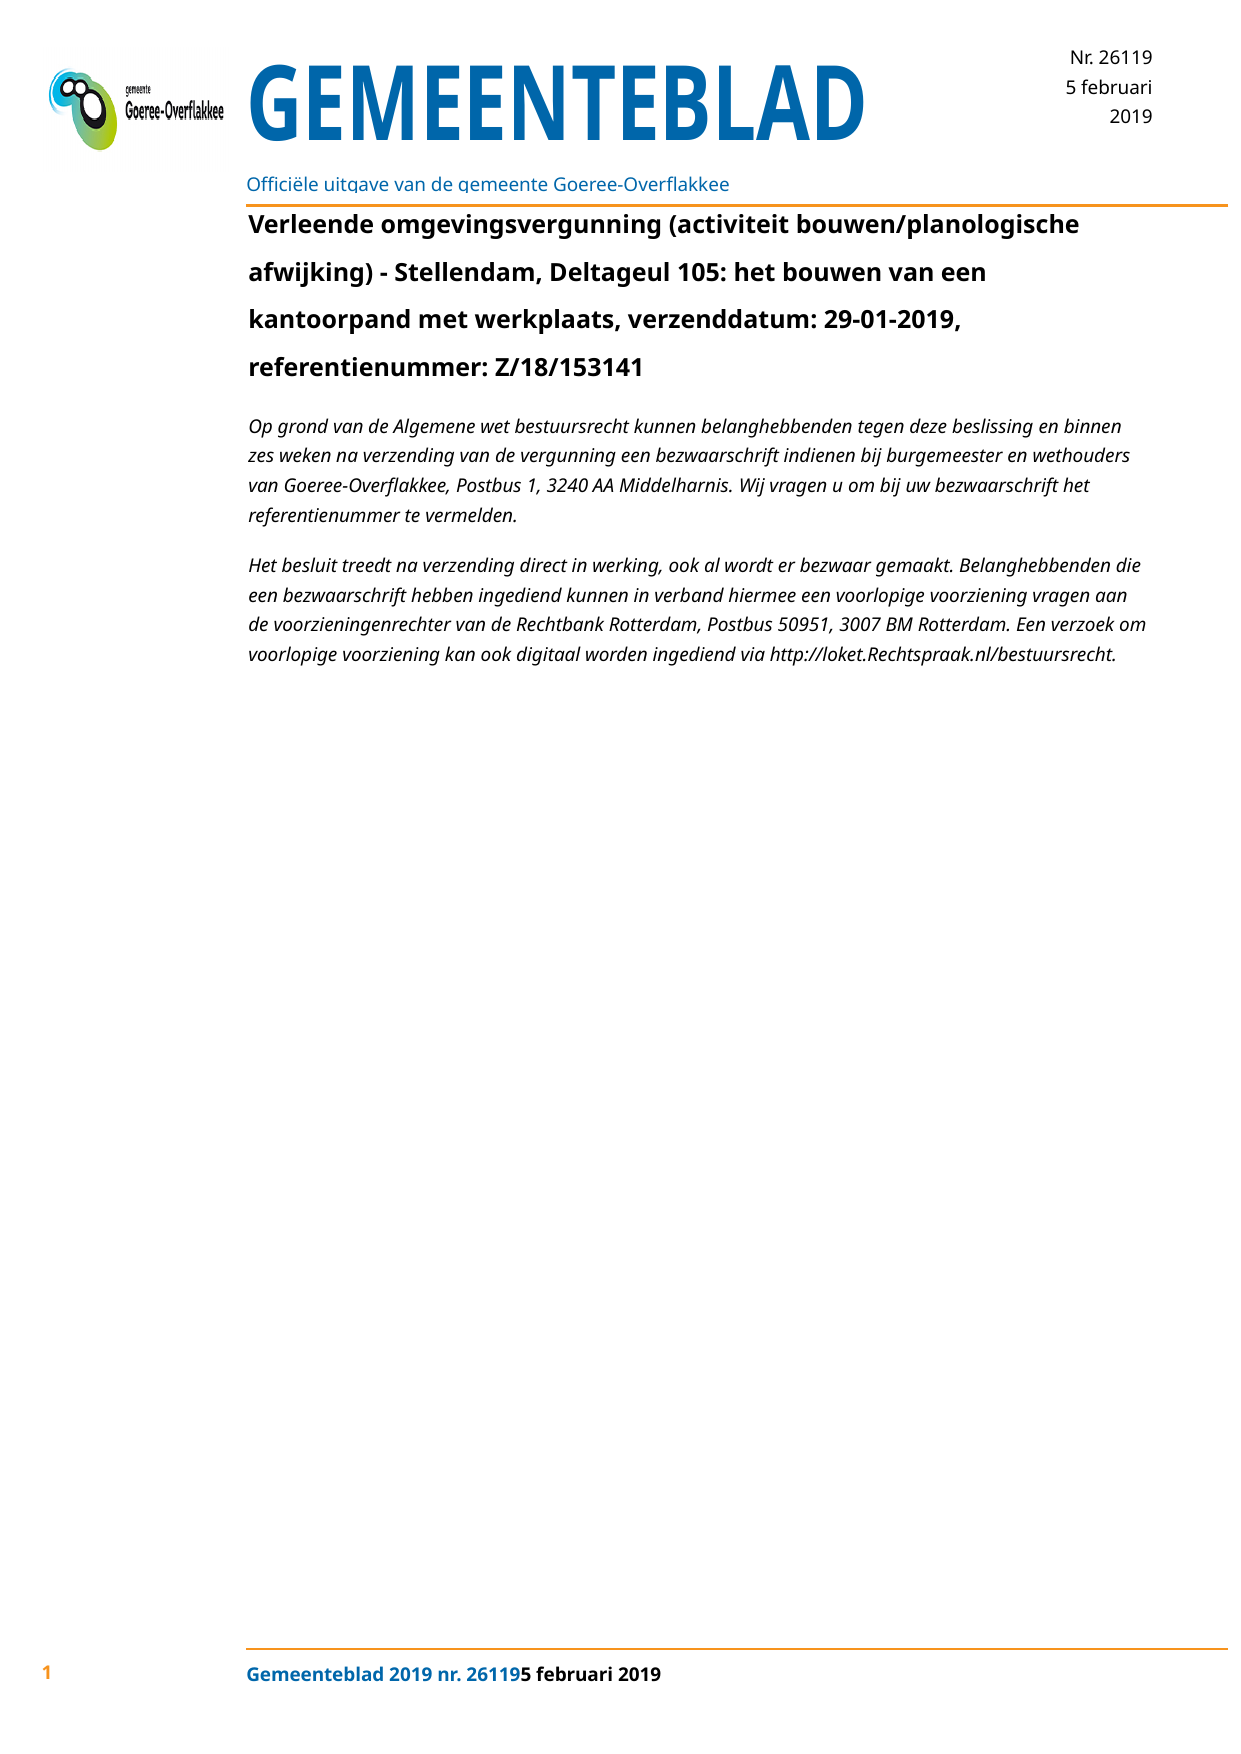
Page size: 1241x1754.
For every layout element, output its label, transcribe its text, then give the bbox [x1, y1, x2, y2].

picture [41, 47, 231, 172]
text Verleende omgevingsvergunning (activiteit bouwen/planologische afwijking) - Stellendam, Deltageul 105: het bouwen van een kantoorpand met werkplaats, verzenddatum: 29-01-2019, referentienummer: Z/18/153141 [248, 207, 1152, 384]
text Op grond van de Algemene wet bestuursrecht kunnen belanghebbenden tegen deze beslissing en binnen zes weken na verzending van de vergunning een bezwaarschrift indienen bij burgemeester en wethouders van Goeree-Overflakkee, Postbus 1, 3240 AA Middelharnis. Wij vragen u om bij uw bezwaarschrift het referentienummer te vermelden. [248, 413, 1152, 528]
text Het besluit treedt na verzending direct in werking, ook al wordt er bezwaar gemaakt. Belanghebbenden die een bezwaarschrift hebben ingediend kunnen in verband hiermee een voorlopige voorziening vragen aan de voorzieningenrechter van de Rechtbank Rotterdam, Postbus 50951, 3007 BM Rotterdam. Een verzoek om voorlopige voorziening kan ook digitaal worden ingediend via http://loket.Rechtspraak.nl/bestuursrecht. [248, 552, 1152, 667]
